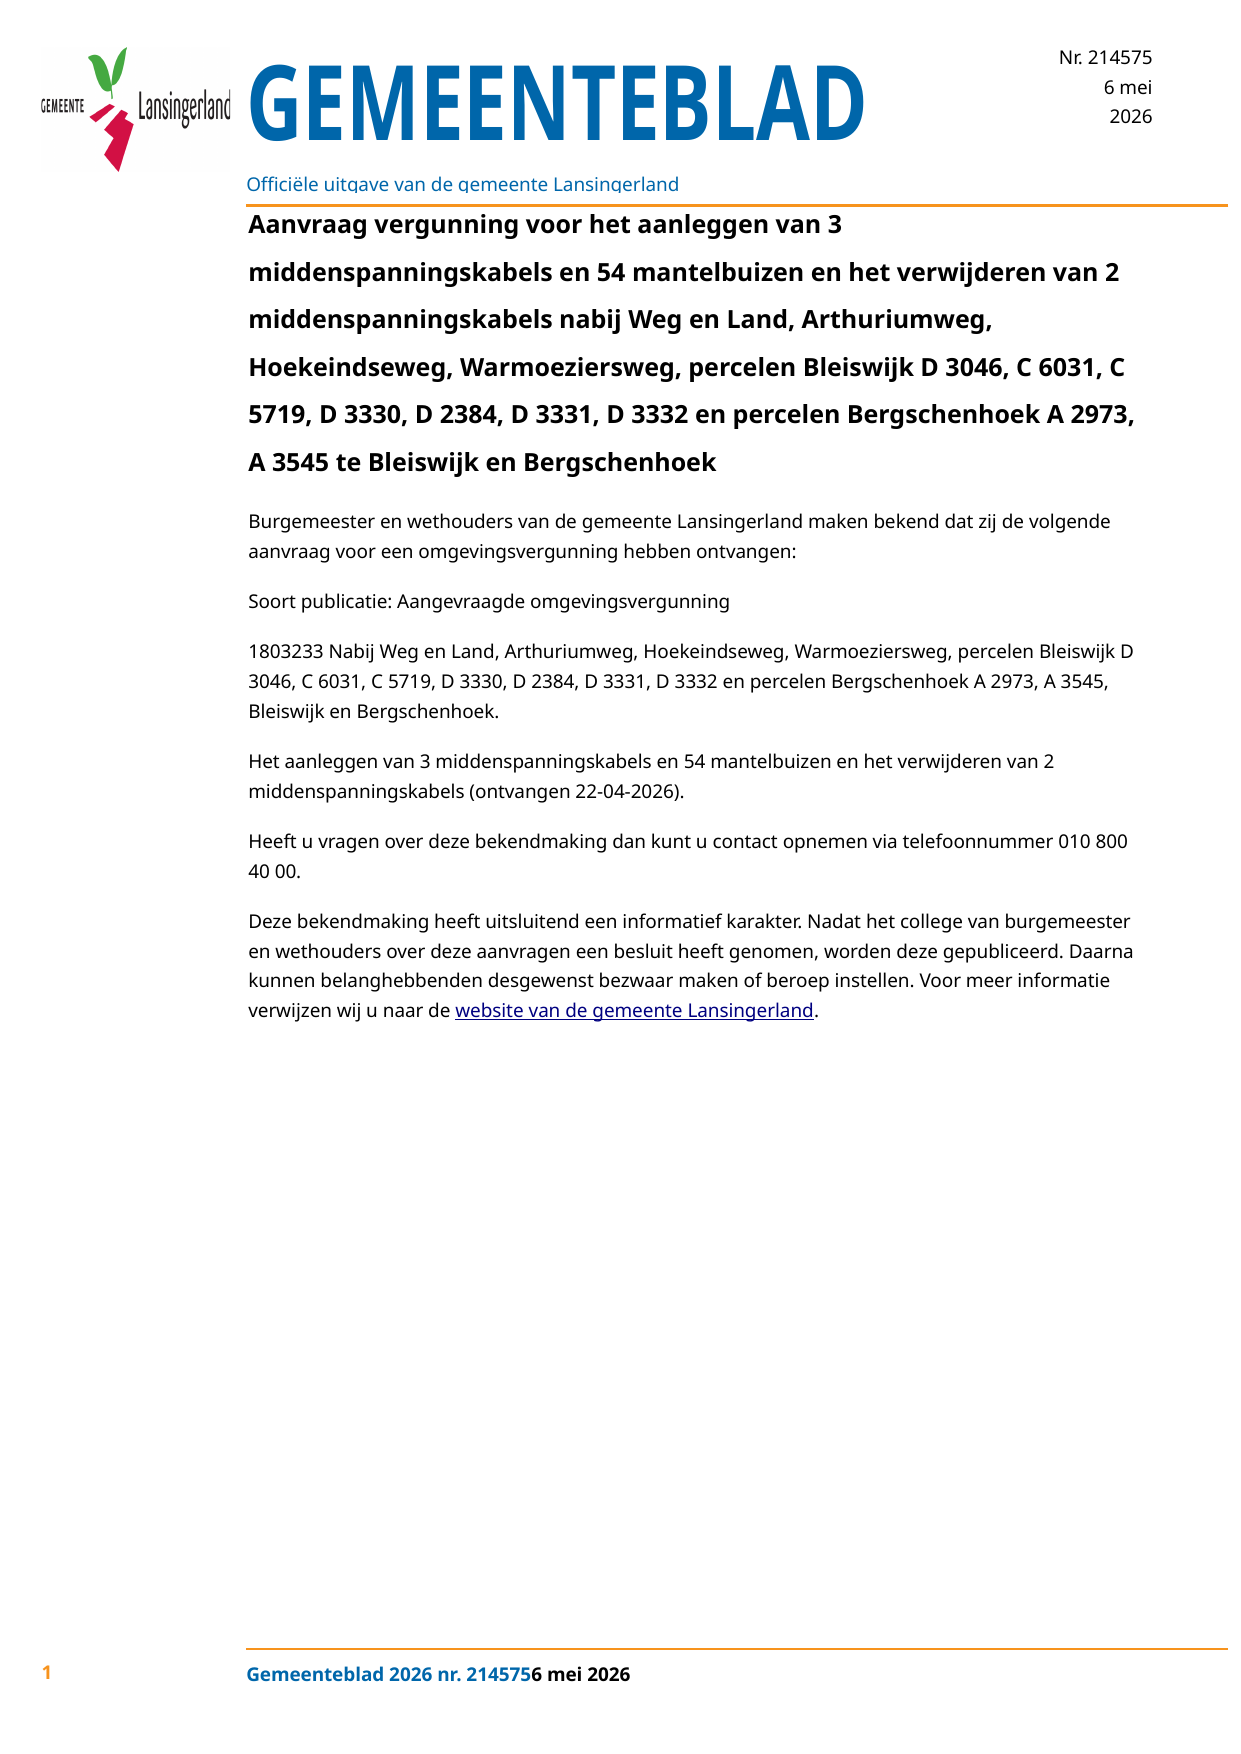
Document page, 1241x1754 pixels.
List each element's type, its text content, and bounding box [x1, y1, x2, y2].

picture [41, 47, 231, 172]
text 1803233 Nabij Weg en Land, Arthuriumweg, Hoekeindseweg, Warmoeziersweg, percelen Bleiswijk D 3046, C 6031, C 5719, D 3330, D 2384, D 3331, D 3332 en percelen Bergschenhoek A 2973, A 3545, Bleiswijk en Bergschenhoek. [248, 639, 1152, 724]
text Deze bekendmaking heeft uitsluitend een informatief karakter. Nadat het college van burgemeester en wethouders over deze aanvragen een besluit heeft genomen, worden deze gepubliceerd. Daarna kunnen belanghebbenden desgewenst bezwaar maken of beroep instellen. Voor meer informatie verwijzen wij u naar de website van de gemeente Lansingerland. [248, 908, 1152, 1023]
text Het aanleggen van 3 middenspanningskabels en 54 mantelbuizen en het verwijderen van 2 middenspanningskabels (ontvangen 22-04-2026). [248, 748, 1152, 804]
text Burgemeester en wethouders van de gemeente Lansingerland maken bekend dat zij de volgende aanvraag voor een omgevingsvergunning hebben ontvangen: [248, 508, 1152, 564]
text Aanvraag vergunning voor het aanleggen van 3 middenspanningskabels en 54 mantelbuizen en het verwijderen van 2 middenspanningskabels nabij Weg en Land, Arthuriumweg, Hoekeindseweg, Warmoeziersweg, percelen Bleiswijk D 3046, C 6031, C 5719, D 3330, D 2384, D 3331, D 3332 en percelen Bergschenhoek A 2973, A 3545 te Bleiswijk en Bergschenhoek [248, 207, 1152, 479]
text Heeft u vragen over deze bekendmaking dan kunt u contact opnemen via telefoonnummer 010 800 40 00. [248, 828, 1152, 884]
text Soort publicatie: Aangevraagde omgevingsvergunning [248, 588, 1152, 614]
